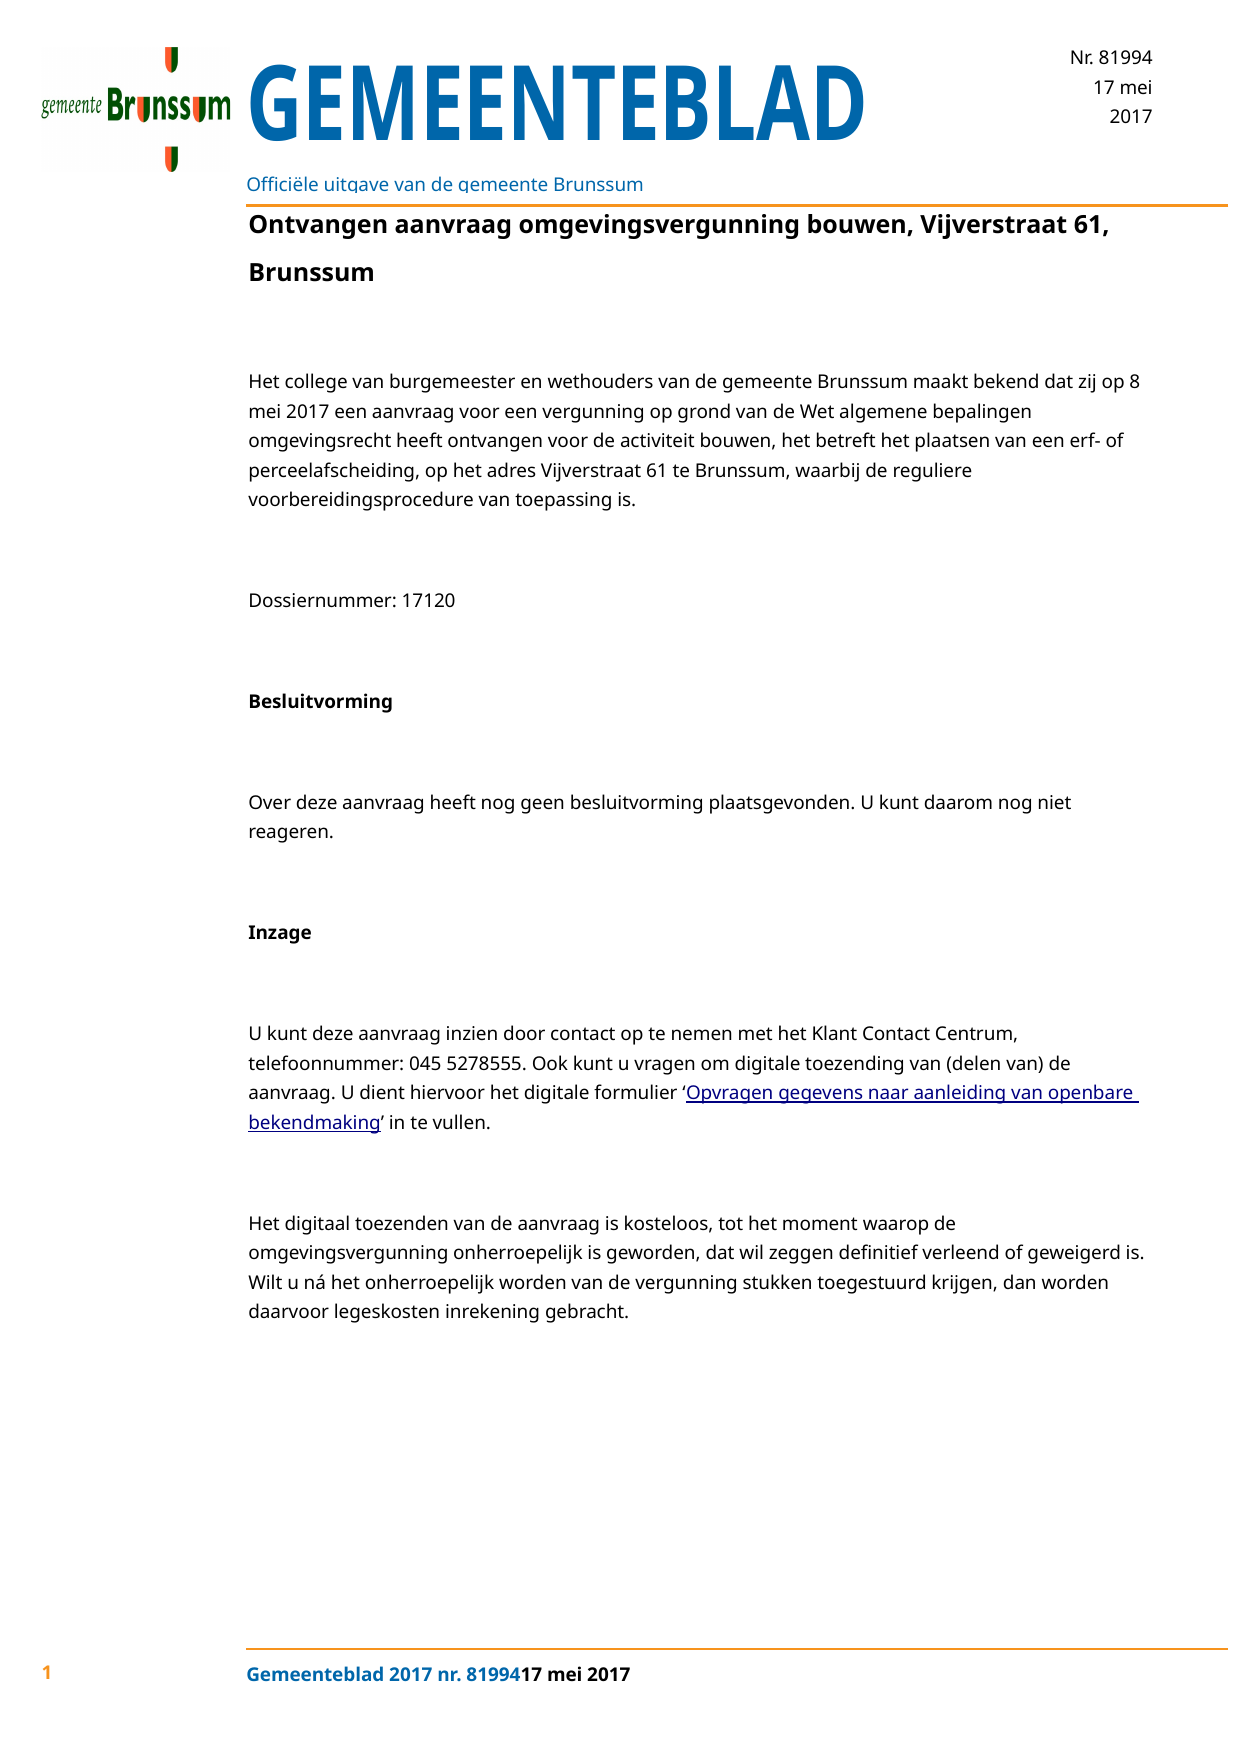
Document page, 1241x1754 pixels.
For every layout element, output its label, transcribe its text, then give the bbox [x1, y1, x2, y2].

text Besluitvorming [248, 688, 1152, 714]
text U kunt deze aanvraag inzien door contact op te nemen met het Klant Contact Centrum, telefoonnummer: 045 5278555. Ook kunt u vragen om digitale toezending van (delen van) de aanvraag. U dient hiervoor het digitale formulier ‘Opvragen gegevens naar aanleiding van openbare bekendmaking’ in te vullen. [248, 1020, 1152, 1135]
text Ontvangen aanvraag omgevingsvergunning bouwen, Vijverstraat 61, Brunssum [248, 207, 1152, 288]
text Het college van burgemeester en wethouders van de gemeente Brunssum maakt bekend dat zij op 8 mei 2017 een aanvraag voor een vergunning op grond van de Wet algemene bepalingen omgevingsrecht heeft ontvangen voor de activiteit bouwen, het betreft het plaatsen van een erf- of perceelafscheiding, op het adres Vijverstraat 61 te Brunssum, waarbij de reguliere voorbereidingsprocedure van toepassing is. [248, 368, 1152, 512]
text Over deze aanvraag heeft nog geen besluitvorming plaatsgevonden. U kunt daarom nog niet reageren. [248, 789, 1152, 844]
text Het digitaal toezenden van de aanvraag is kosteloos, tot het moment waarop de omgevingsvergunning onherroepelijk is geworden, dat wil zeggen definitief verleend of geweigerd is. Wilt u ná het onherroepelijk worden van de vergunning stukken toegestuurd krijgen, dan worden daarvoor legeskosten inrekening gebracht. [248, 1210, 1152, 1324]
picture [41, 47, 231, 172]
text Dossiernummer: 17120 [248, 587, 1152, 613]
text Inzage [248, 919, 1152, 945]
